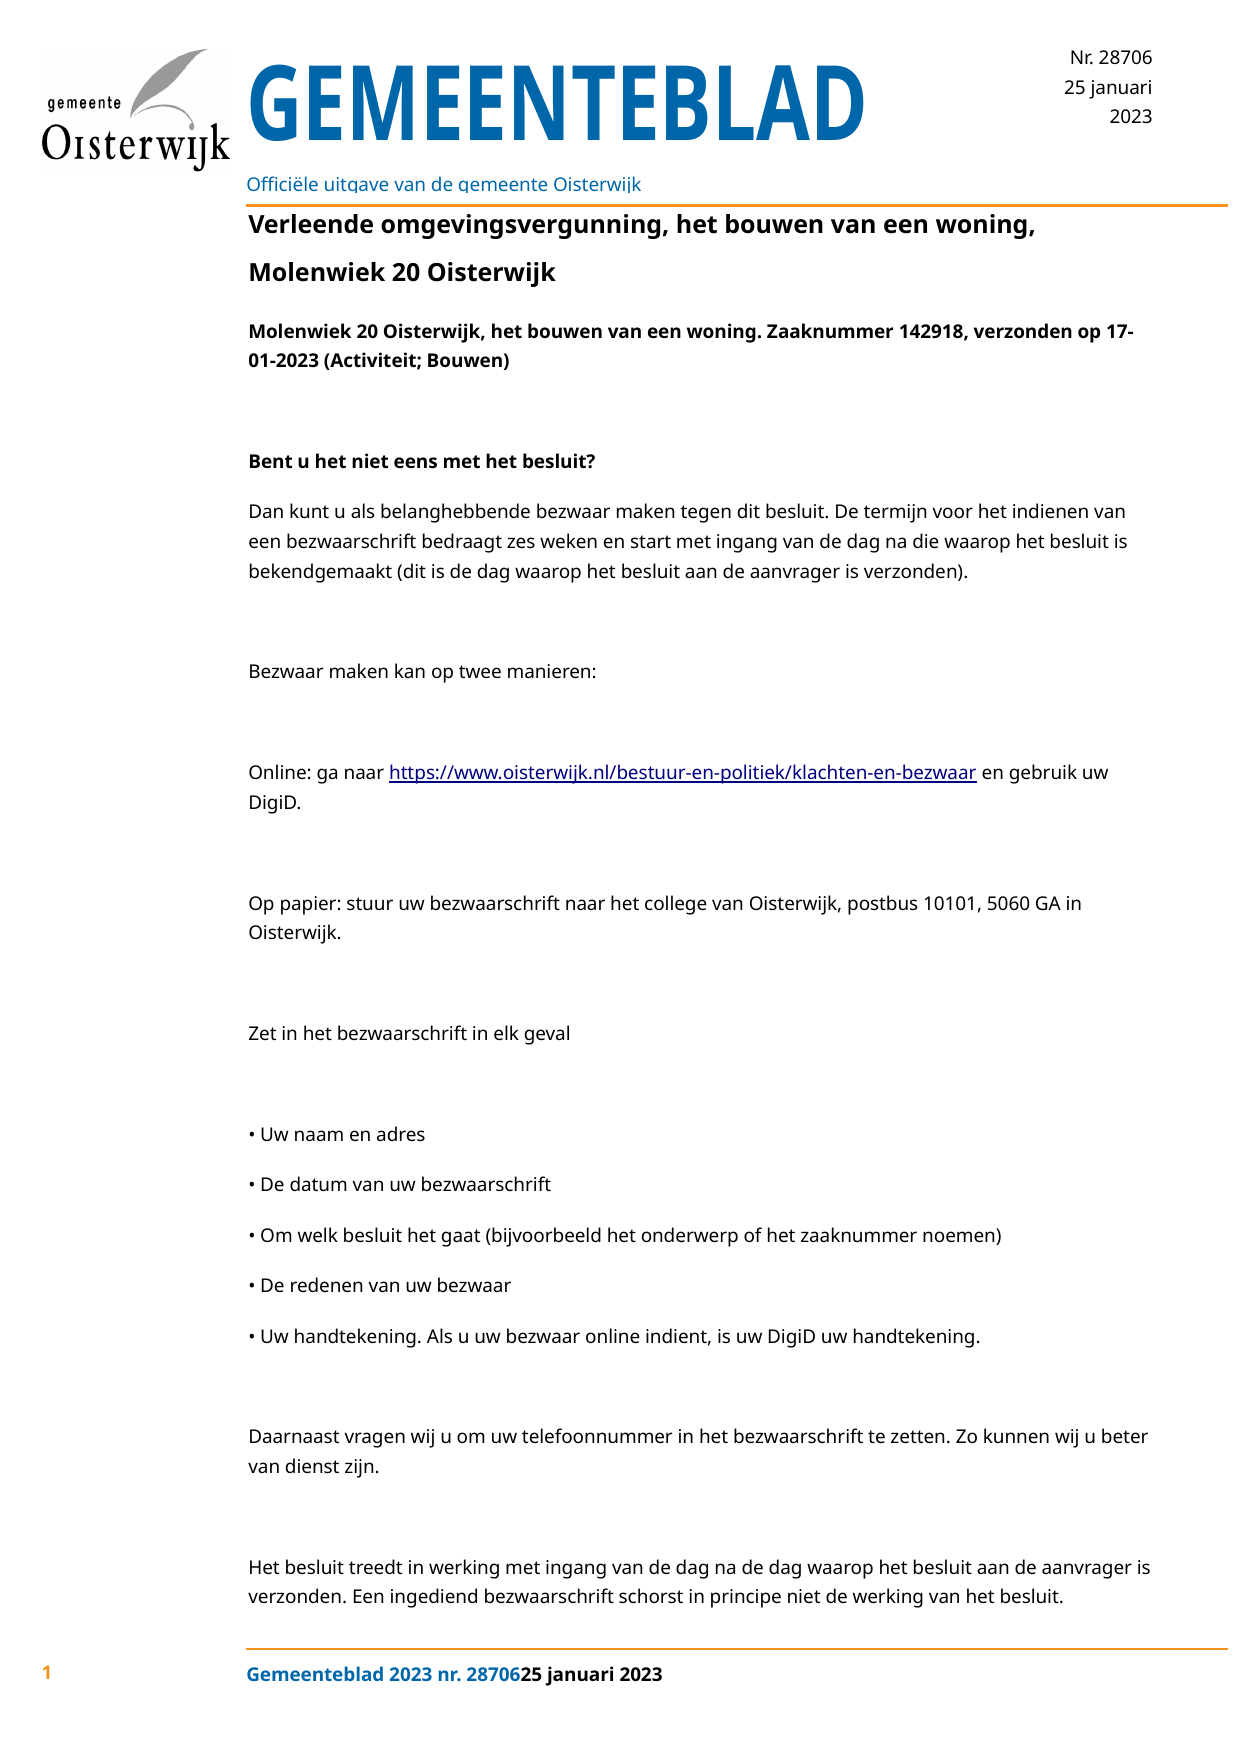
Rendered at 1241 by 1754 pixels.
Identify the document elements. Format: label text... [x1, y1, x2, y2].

text Zet in het bezwaarschrift in elk geval [248, 1020, 1152, 1046]
text Bent u het niet eens met het besluit? [248, 448, 1152, 474]
text • De datum van uw bezwaarschrift [248, 1172, 1152, 1197]
text • Uw naam en adres [248, 1121, 1152, 1147]
text Online: ga naar https://www.oisterwijk.nl/bestuur-en-politiek/klachten-en-bezwaar en gebruik uw DigiD. [248, 759, 1152, 815]
text • Om welk besluit het gaat (bijvoorbeeld het onderwerp of het zaaknummer noemen) [248, 1222, 1152, 1248]
text • De redenen van uw bezwaar [248, 1272, 1152, 1298]
picture [41, 47, 231, 172]
text Molenwiek 20 Oisterwijk, het bouwen van een woning. Zaaknummer 142918, verzonden op 17-01-2023 (Activiteit; Bouwen) [248, 318, 1152, 373]
text Het besluit treedt in werking met ingang van de dag na de dag waarop het besluit aan de aanvrager is verzonden. Een ingediend bezwaarschrift schorst in principe niet de werking van het besluit. [248, 1554, 1152, 1609]
text Op papier: stuur uw bezwaarschrift naar het college van Oisterwijk, postbus 10101, 5060 GA in Oisterwijk. [248, 890, 1152, 945]
text Verleende omgevingsvergunning, het bouwen van een woning, Molenwiek 20 Oisterwijk [248, 207, 1152, 288]
text • Uw handtekening. Als u uw bezwaar online indient, is uw DigiD uw handtekening. [248, 1323, 1152, 1349]
text Bezwaar maken kan op twee manieren: [248, 659, 1152, 684]
text Dan kunt u als belanghebbende bezwaar maken tegen dit besluit. De termijn voor het indienen van een bezwaarschrift bedraagt zes weken en start met ingang van de dag na die waarop het besluit is bekendgemaakt (dit is de dag waarop het besluit aan de aanvrager is verzonden). [248, 499, 1152, 584]
text Daarnaast vragen wij u om uw telefoonnummer in het bezwaarschrift te zetten. Zo kunnen wij u beter van dienst zijn. [248, 1424, 1152, 1479]
